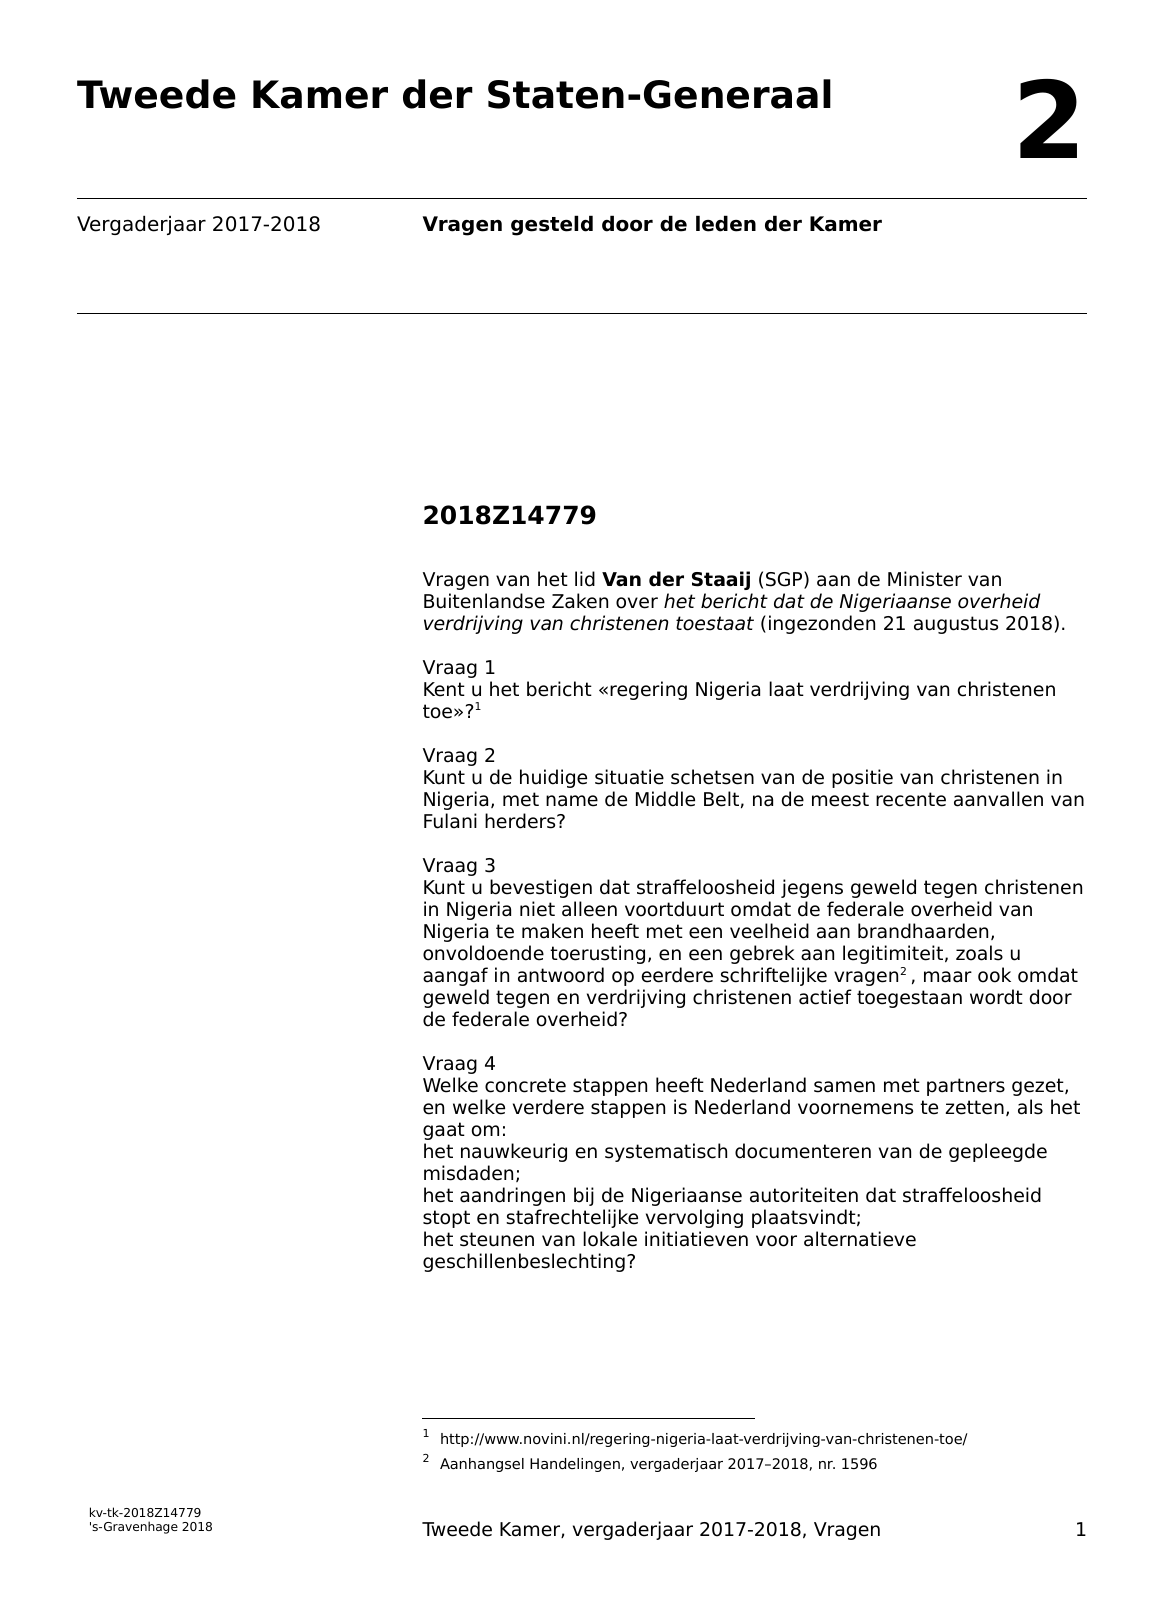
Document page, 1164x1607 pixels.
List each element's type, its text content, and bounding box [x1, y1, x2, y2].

text Vraag 1 [422, 657, 1087, 679]
text Vraag 4 [422, 1053, 1087, 1075]
text Aanhangsel Handelingen, vergaderjaar 2017–2018, nr. 1596 [422, 1452, 1087, 1474]
text http://www.novini.nl/regering-nigeria-laat-verdrijving-van-christenen-toe/ [422, 1427, 1087, 1449]
table_cell Vergaderjaar 2017-2018 [77, 199, 422, 313]
text Kent u het bericht «regering Nigeria laat verdrijving van christenen toe»? [422, 679, 1087, 723]
text het steunen van lokale initiatieven voor alternatieve geschillenbeslechting? [422, 1229, 1087, 1273]
table_cell Vragen gesteld door de leden der Kamer [422, 199, 1087, 313]
text 2018Z14779 [422, 501, 1087, 531]
text kv-tk-2018Z14779 [88, 1506, 323, 1520]
text Welke concrete stappen heeft Nederland samen met partners gezet, en welke verdere stappen is Nederland voornemens te zetten, als het gaat om: [422, 1075, 1087, 1141]
text Vraag 3 [422, 855, 1087, 877]
text Kunt u bevestigen dat straffeloosheid jegens geweld tegen christenen in Nigeria niet alleen voortduurt omdat de federale overheid van Nigeria te maken heeft met een veelheid aan brandhaarden, onvoldoende toerusting, en een gebrek aan legitimiteit, zoals u aangaf in antwoord op eerdere schriftelijke vragen, maar ook omdat geweld tegen en verdrijving christenen actief toegestaan wordt door de federale overheid? [422, 877, 1087, 1031]
text het aandringen bij de Nigeriaanse autoriteiten dat straffeloosheid stopt en stafrechtelijke vervolging plaatsvindt; [422, 1185, 1087, 1229]
text Vragen van het lid Van der Staaij (SGP) aan de Minister van Buitenlandse Zaken over het bericht dat de Nigeriaanse overheid verdrijving van christenen toestaat (ingezonden 21 augustus 2018). [422, 569, 1087, 635]
text Kunt u de huidige situatie schetsen van de positie van christenen in Nigeria, met name de Middle Belt, na de meest recente aanvallen van Fulani herders? [422, 767, 1087, 833]
table_header 2 [886, 59, 1087, 198]
text Vraag 2 [422, 745, 1087, 767]
text het nauwkeurig en systematisch documenteren van de gepleegde misdaden; [422, 1141, 1087, 1185]
text 's-Gravenhage 2018 [88, 1520, 323, 1534]
table_header Tweede Kamer der Staten-Generaal [77, 59, 886, 198]
